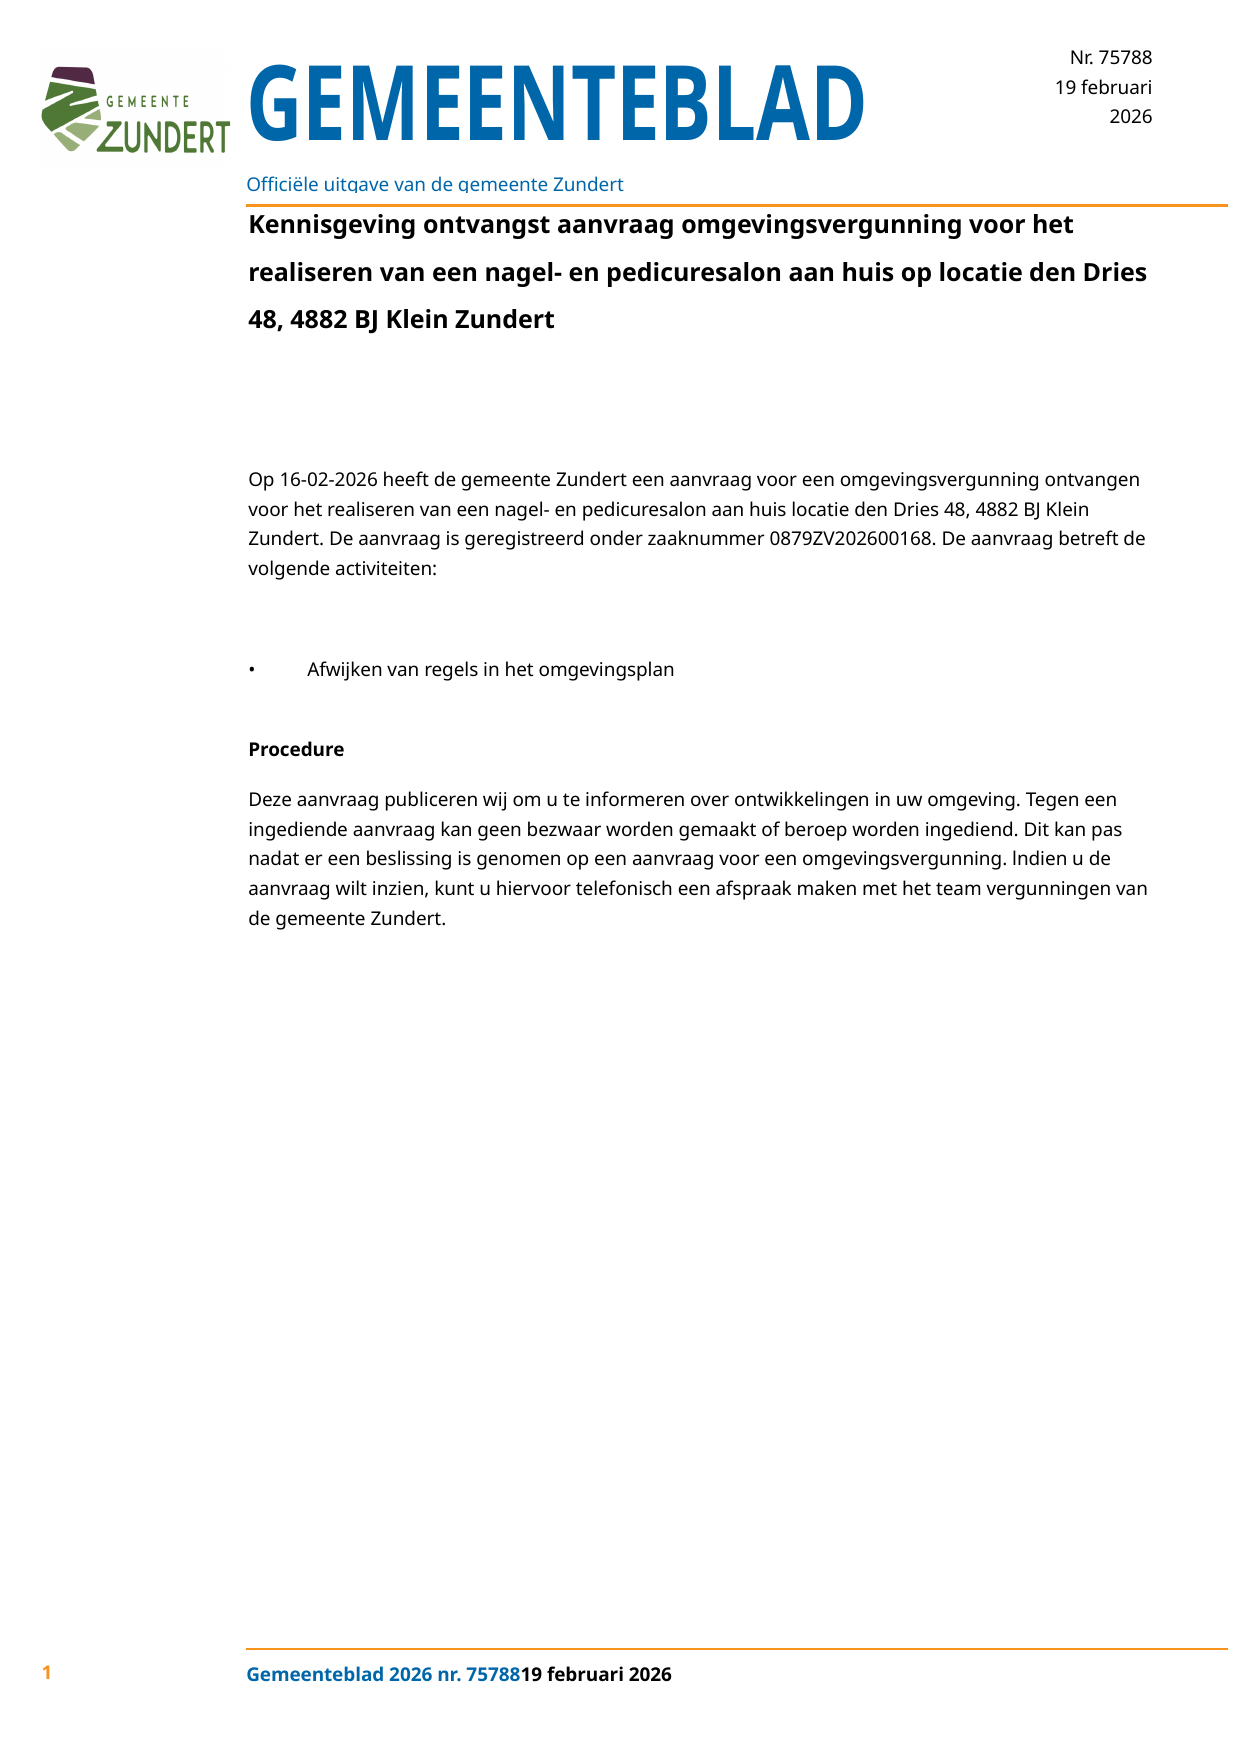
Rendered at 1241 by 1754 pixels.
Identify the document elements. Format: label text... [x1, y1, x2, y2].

picture [41, 47, 231, 172]
list Afwijken van regels in het omgevingsplan [248, 656, 1152, 682]
text Op 16-02-2026 heeft de gemeente Zundert een aanvraag voor een omgevingsvergunning ontvangen voor het realiseren van een nagel- en pedicuresalon aan huis locatie den Dries 48, 4882 BJ Klein Zundert. De aanvraag is geregistreerd onder zaaknummer 0879ZV202600168. De aanvraag betreft de volgende activiteiten: [248, 466, 1152, 581]
text Deze aanvraag publiceren wij om u te informeren over ontwikkelingen in uw omgeving. Tegen een ingediende aanvraag kan geen bezwaar worden gemaakt of beroep worden ingediend. Dit kan pas nadat er een beslissing is genomen op een aanvraag voor een omgevingsvergunning. lndien u de aanvraag wilt inzien, kunt u hiervoor telefonisch een afspraak maken met het team vergunningen van de gemeente Zundert. [248, 786, 1152, 930]
text Kennisgeving ontvangst aanvraag omgevingsvergunning voor het realiseren van een nagel- en pedicuresalon aan huis op locatie den Dries 48, 4882 BJ Klein Zundert [248, 207, 1152, 336]
text Procedure [248, 736, 1152, 762]
